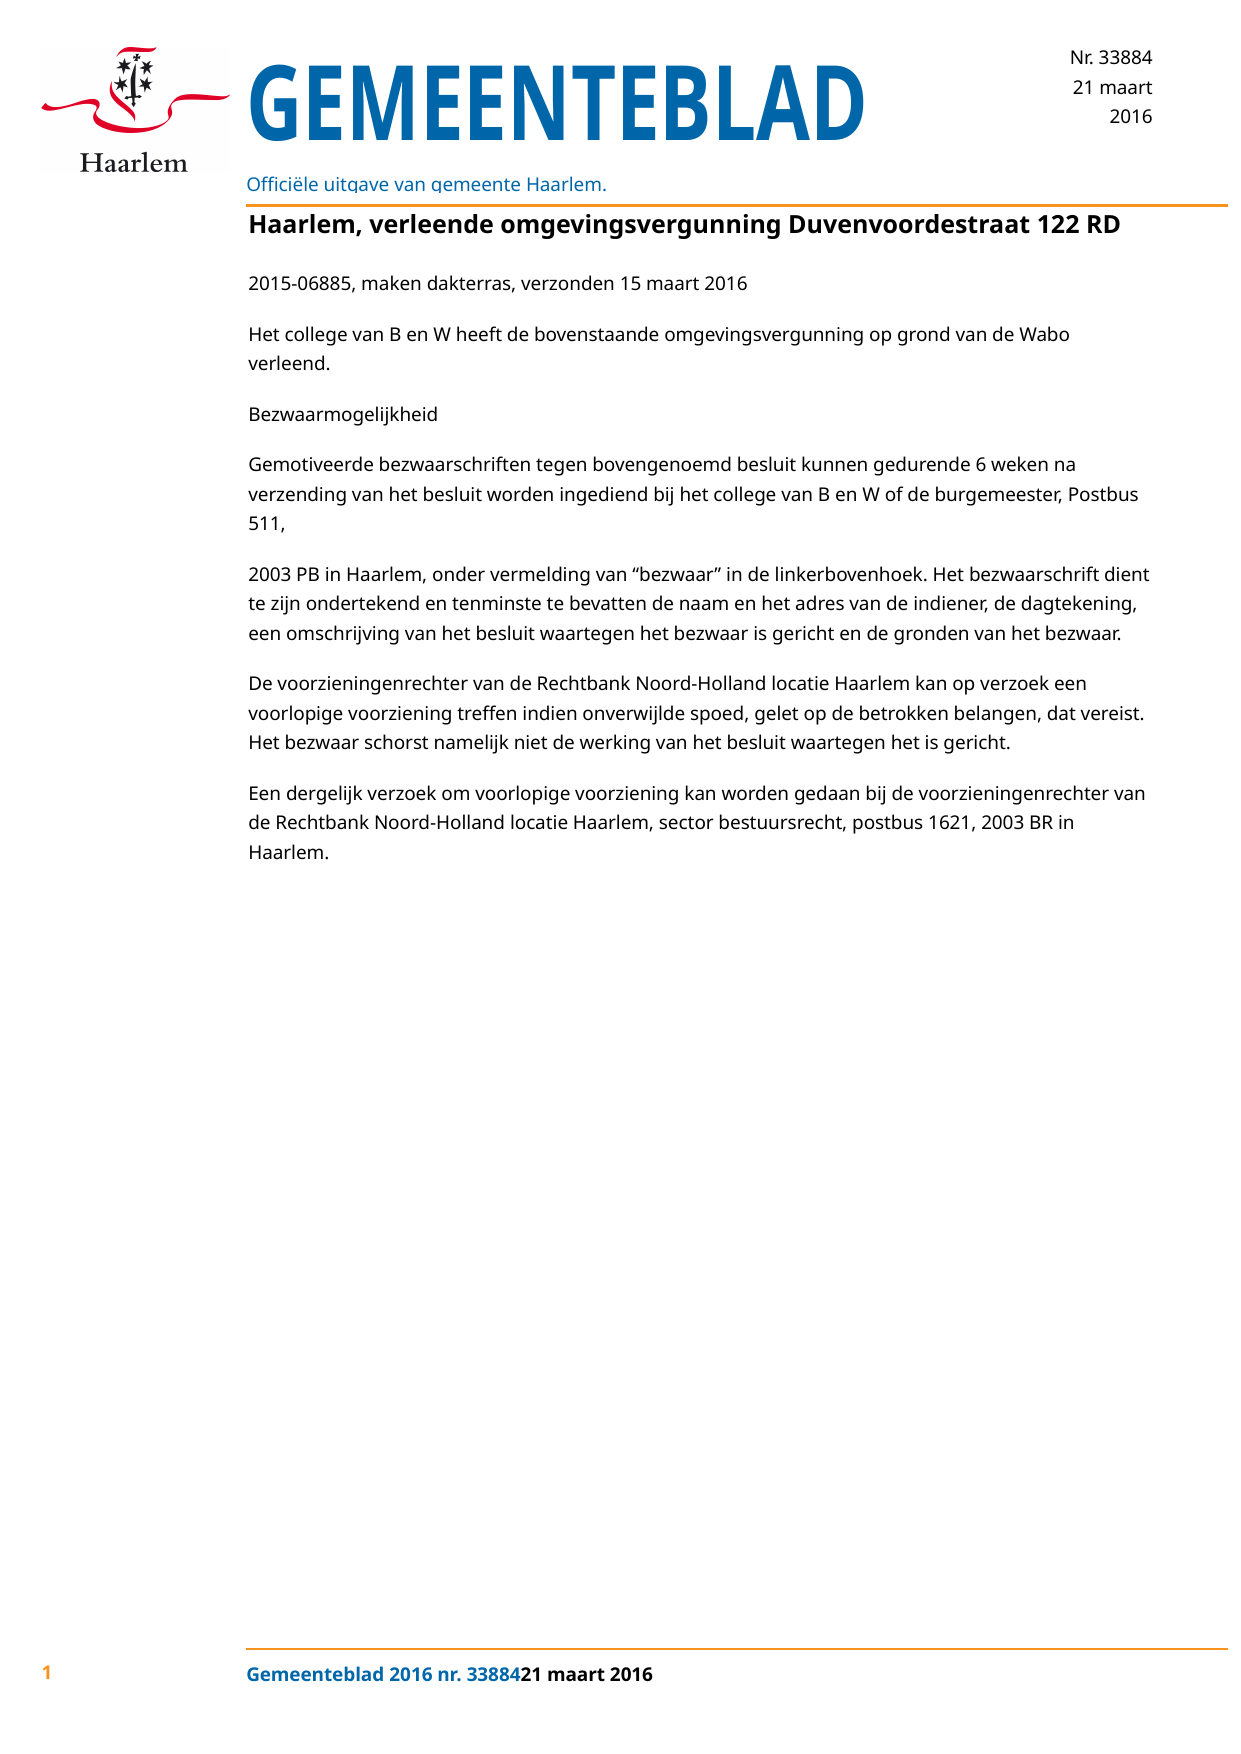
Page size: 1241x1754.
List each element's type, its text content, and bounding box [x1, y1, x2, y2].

text 2003 PB in Haarlem, onder vermelding van “bezwaar” in de linkerbovenhoek. Het bezwaarschrift dient te zijn ondertekend en tenminste te bevatten de naam en het adres van de indiener, de dagtekening, een omschrijving van het besluit waartegen het bezwaar is gericht en de gronden van het bezwaar. [248, 561, 1152, 646]
text Gemotiveerde bezwaarschriften tegen bovengenoemd besluit kunnen gedurende 6 weken na verzending van het besluit worden ingediend bij het college van B en W of de burgemeester, Postbus 511, [248, 451, 1152, 536]
text Haarlem, verleende omgevingsvergunning Duvenvoordestraat 122 RD [248, 207, 1152, 241]
text 2015-06885, maken dakterras, verzonden 15 maart 2016 [248, 270, 1152, 296]
text Bezwaarmogelijkheid [248, 401, 1152, 426]
text De voorzieningenrechter van de Rechtbank Noord-Holland locatie Haarlem kan op verzoek een voorlopige voorziening treffen indien onverwijlde spoed, gelet op de betrokken belangen, dat vereist. Het bezwaar schorst namelijk niet de werking van het besluit waartegen het is gericht. [248, 670, 1152, 755]
picture [41, 47, 231, 172]
text Het college van B en W heeft de bovenstaande omgevingsvergunning op grond van de Wabo verleend. [248, 321, 1152, 376]
text Een dergelijk verzoek om voorlopige voorziening kan worden gedaan bij de voorzieningenrechter van de Rechtbank Noord-Holland locatie Haarlem, sector bestuursrecht, postbus 1621, 2003 BR in Haarlem. [248, 780, 1152, 865]
